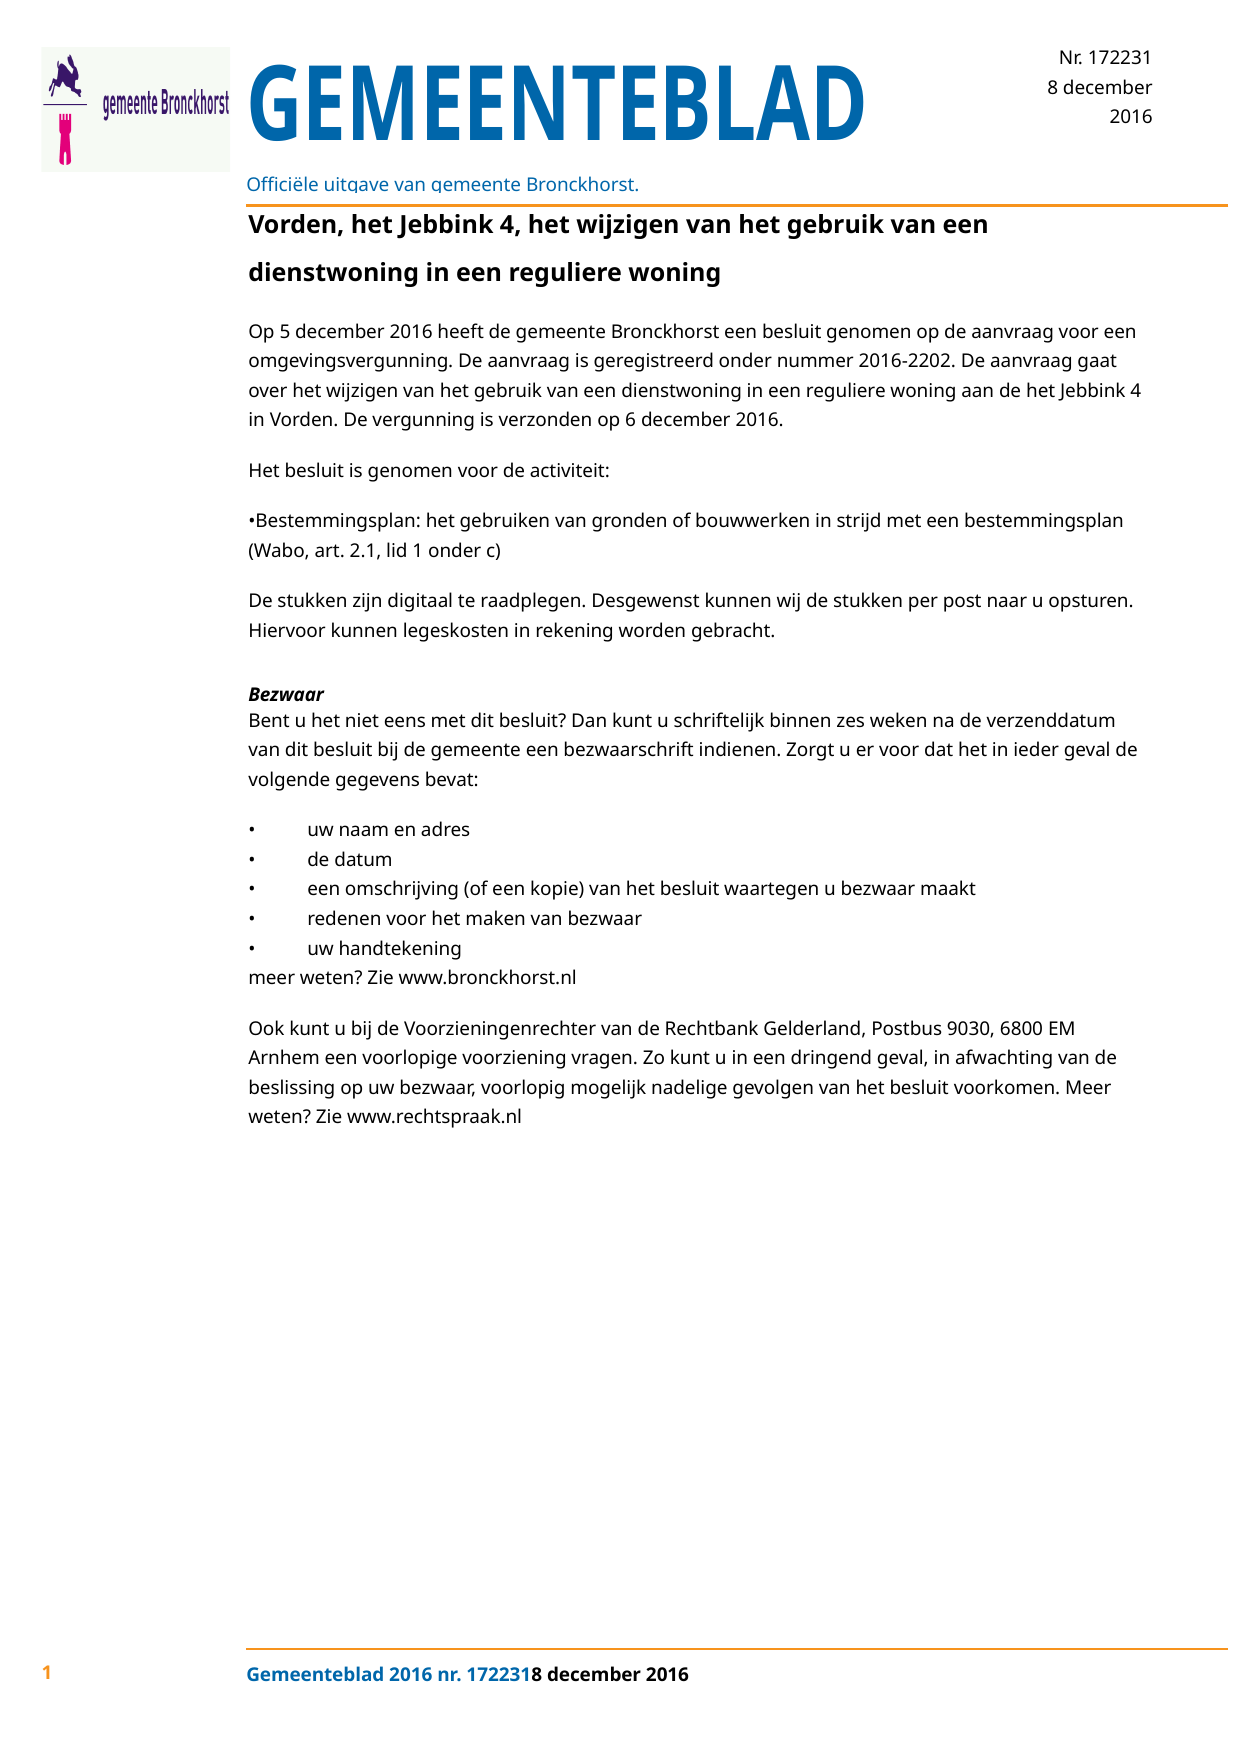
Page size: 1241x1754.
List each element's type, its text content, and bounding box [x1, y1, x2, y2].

list uw naam en adres [248, 816, 1152, 842]
list uw handtekening [248, 935, 1152, 960]
text De stukken zijn digitaal te raadplegen. Desgewenst kunnen wij de stukken per post naar u opsturen. Hiervoor kunnen legeskosten in rekening worden gebracht. [248, 587, 1152, 643]
text Bent u het niet eens met dit besluit? Dan kunt u schriftelijk binnen zes weken na de verzenddatum van dit besluit bij de gemeente een bezwaarschrift indienen. Zorgt u er voor dat het in ieder geval de volgende gegevens bevat: [248, 707, 1152, 792]
list de datum [248, 846, 1152, 872]
text meer weten? Zie www.bronckhorst.nl [248, 964, 1152, 990]
text Bezwaar [248, 681, 1152, 707]
text Het besluit is genomen voor de activiteit: [248, 457, 1152, 483]
text Vorden, het Jebbink 4, het wijzigen van het gebruik van een dienstwoning in een reguliere woning [248, 207, 1152, 288]
text Op 5 december 2016 heeft de gemeente Bronckhorst een besluit genomen op de aanvraag voor een omgevingsvergunning. De aanvraag is geregistreerd onder nummer 2016-2202. De aanvraag gaat over het wijzigen van het gebruik van een dienstwoning in een reguliere woning aan de het Jebbink 4 in Vorden. De vergunning is verzonden op 6 december 2016. [248, 318, 1152, 432]
text •Bestemmingsplan: het gebruiken van gronden of bouwwerken in strijd met een bestemmingsplan (Wabo, art. 2.1, lid 1 onder c) [248, 507, 1152, 563]
text Ook kunt u bij de Voorzieningenrechter van de Rechtbank Gelderland, Postbus 9030, 6800 EM Arnhem een voorlopige voorziening vragen. Zo kunt u in een dringend geval, in afwachting van de beslissing op uw bezwaar, voorlopig mogelijk nadelige gevolgen van het besluit voorkomen. Meer weten? Zie www.rechtspraak.nl [248, 1015, 1152, 1129]
list redenen voor het maken van bezwaar [248, 905, 1152, 931]
picture [41, 47, 231, 172]
list een omschrijving (of een kopie) van het besluit waartegen u bezwaar maakt [248, 876, 1152, 901]
